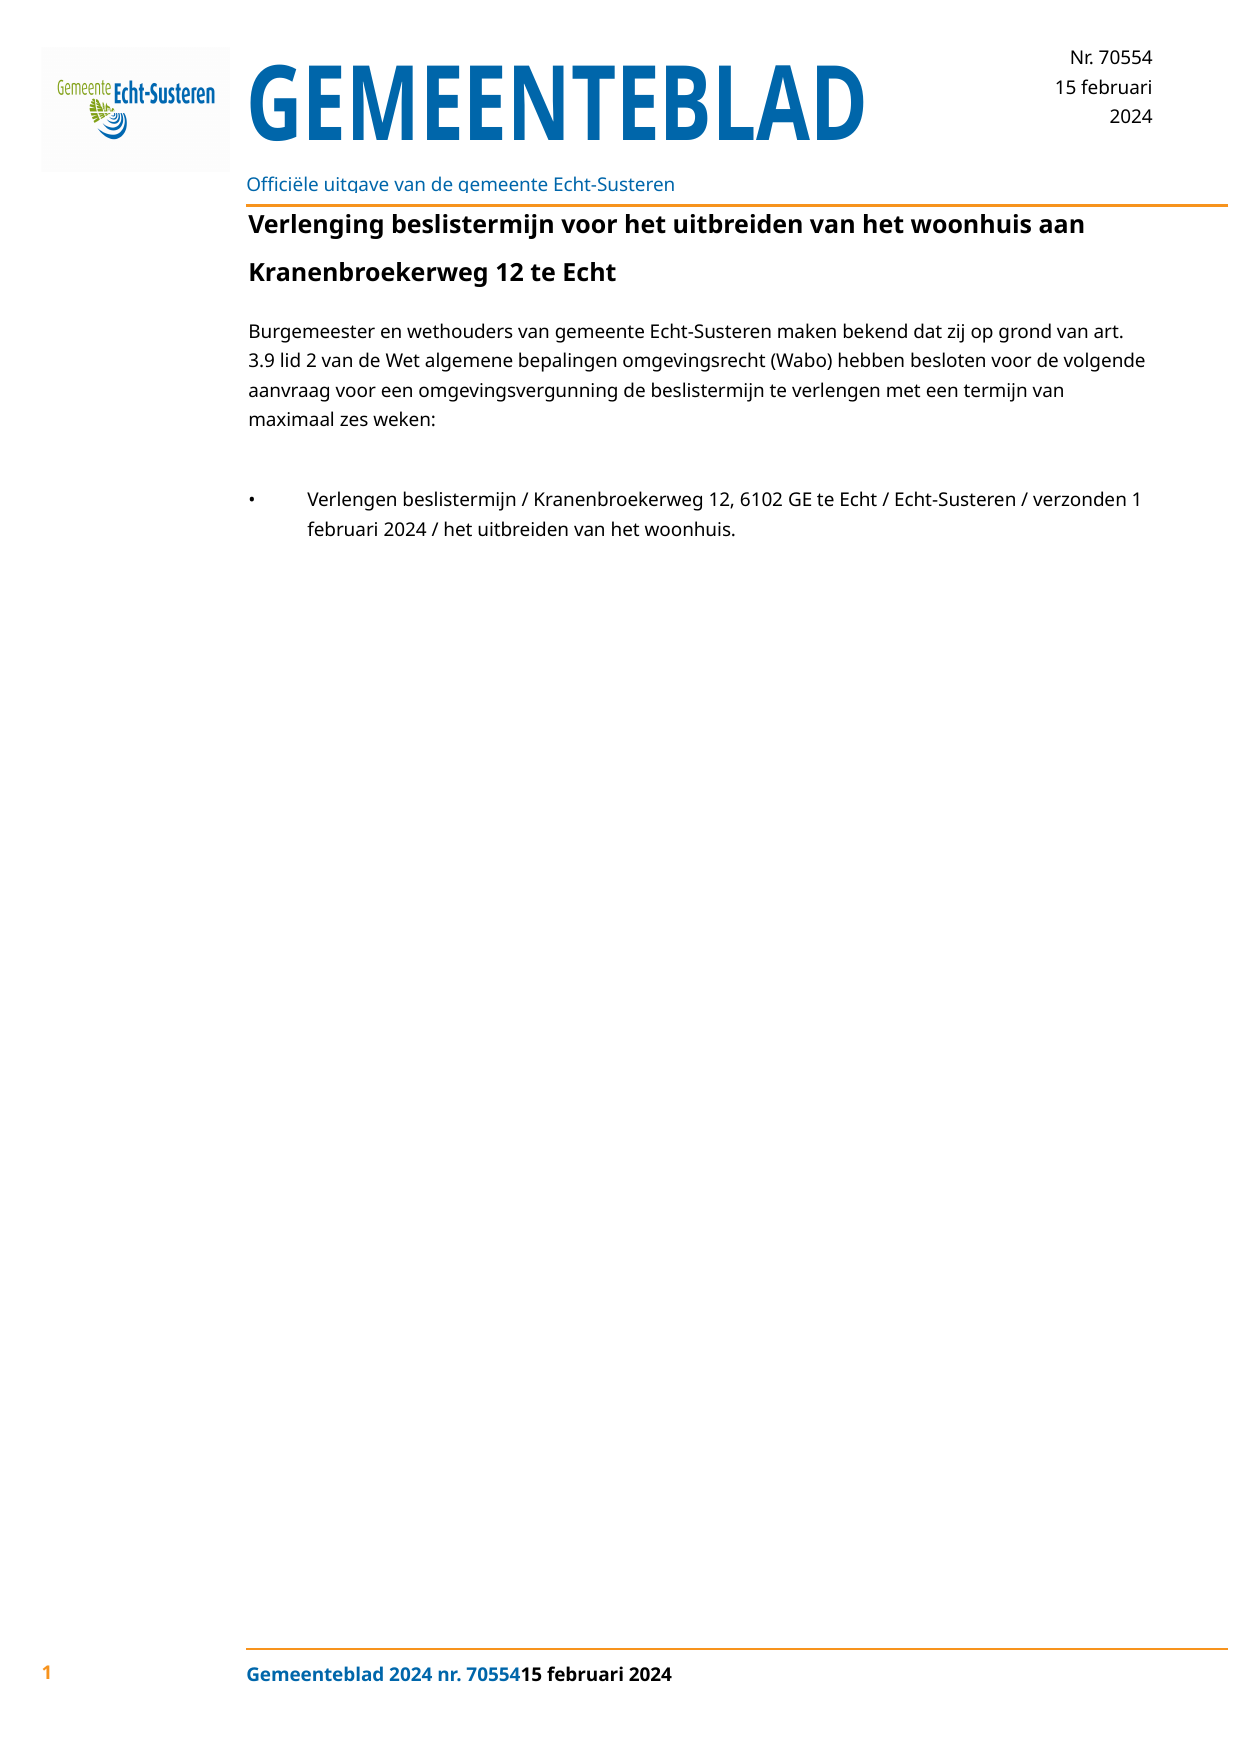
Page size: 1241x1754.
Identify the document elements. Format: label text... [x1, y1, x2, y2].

text Burgemeester en wethouders van gemeente Echt-Susteren maken bekend dat zij op grond van art. 3.9 lid 2 van de Wet algemene bepalingen omgevingsrecht (Wabo) hebben besloten voor de volgende aanvraag voor een omgevingsvergunning de beslistermijn te verlengen met een termijn van maximaal zes weken: [248, 318, 1152, 432]
list Verlengen beslistermijn / Kranenbroekerweg 12, 6102 GE te Echt / Echt-Susteren / verzonden 1 februari 2024 / het uitbreiden van het woonhuis. [248, 487, 1152, 542]
text Verlenging beslistermijn voor het uitbreiden van het woonhuis aan Kranenbroekerweg 12 te Echt [248, 207, 1152, 288]
picture [41, 47, 231, 172]
